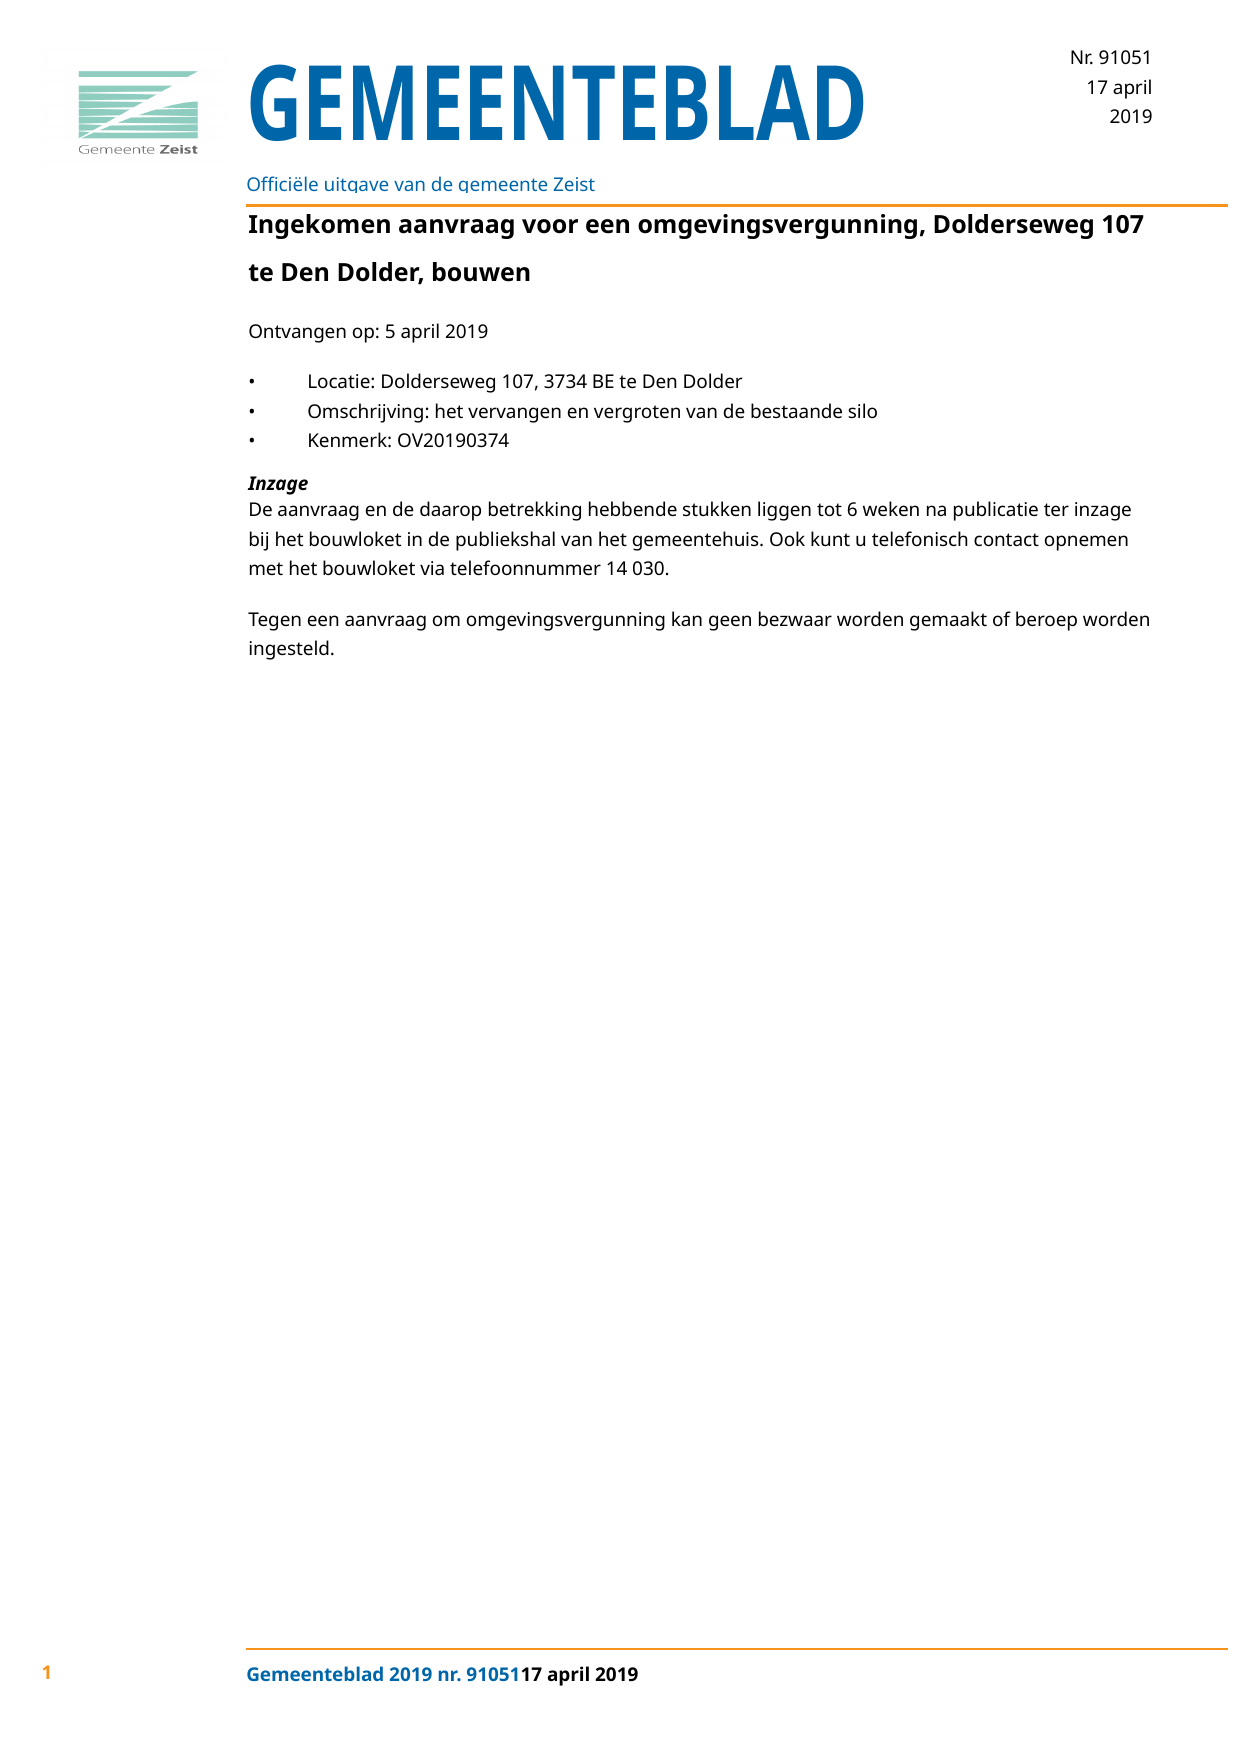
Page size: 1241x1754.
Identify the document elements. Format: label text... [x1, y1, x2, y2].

text Inzage [248, 471, 1152, 496]
list Locatie: Dolderseweg 107, 3734 BE te Den Dolder [248, 368, 1152, 394]
list Kenmerk: OV20190374 [248, 427, 1152, 453]
text Ingekomen aanvraag voor een omgevingsvergunning, Dolderseweg 107 te Den Dolder, bouwen [248, 207, 1152, 288]
text Tegen een aanvraag om omgevingsvergunning kan geen bezwaar worden gemaakt of beroep worden ingesteld. [248, 606, 1152, 661]
text De aanvraag en de daarop betrekking hebbende stukken liggen tot 6 weken na publicatie ter inzage bij het bouwloket in de publiekshal van het gemeentehuis. Ook kunt u telefonisch contact opnemen met het bouwloket via telefoonnummer 14 030. [248, 496, 1152, 581]
picture [41, 47, 231, 172]
list Omschrijving: het vervangen en vergroten van de bestaande silo [248, 398, 1152, 424]
text Ontvangen op: 5 april 2019 [248, 318, 1152, 344]
